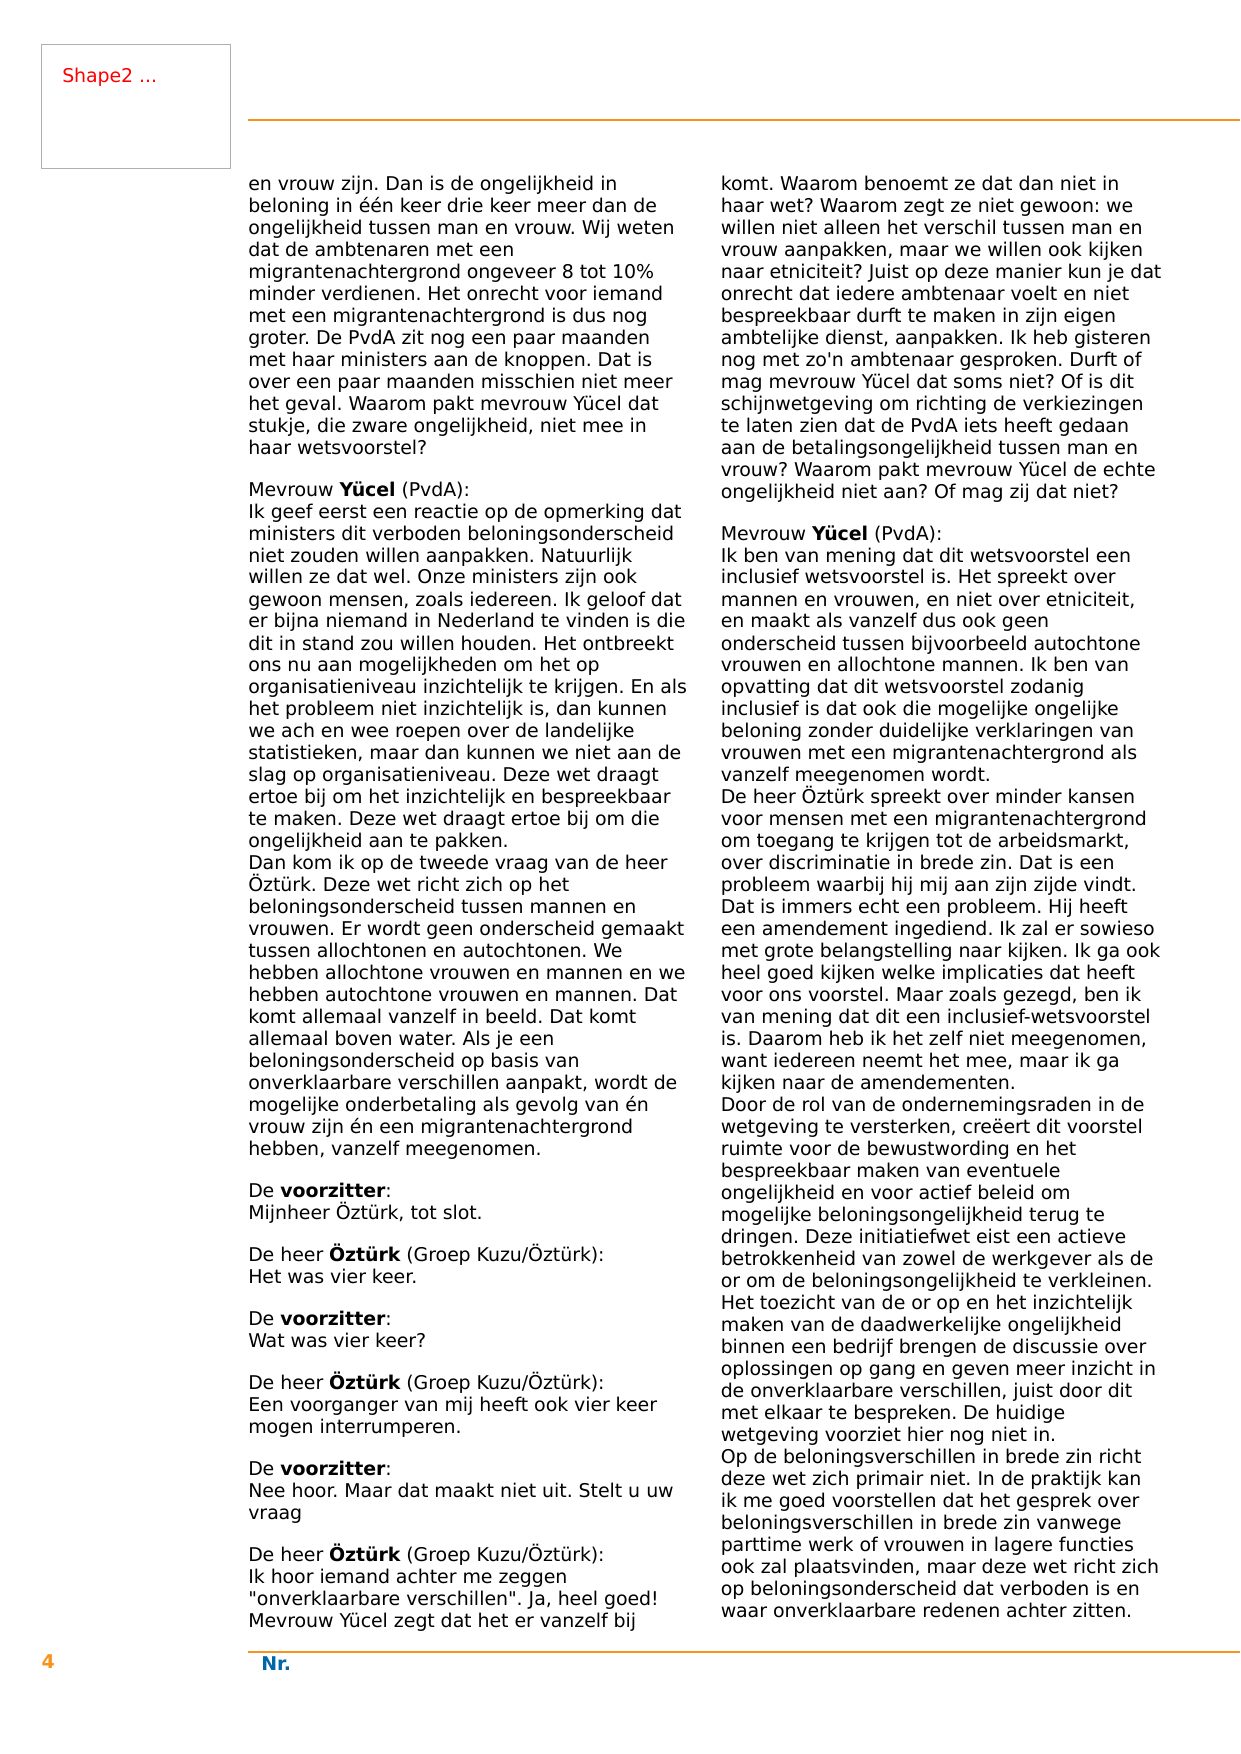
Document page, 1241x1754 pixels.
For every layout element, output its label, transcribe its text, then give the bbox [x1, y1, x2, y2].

text Mevrouw Yücel (PvdA): [721, 522, 1163, 544]
text Het was vier keer. [248, 1266, 691, 1288]
text komt. Waarom benoemt ze dat dan niet in haar wet? Waarom zegt ze niet gewoon: we willen niet alleen het verschil tussen man en vrouw aanpakken, maar we willen ook kijken naar etniciteit? Juist op deze manier kun je dat onrecht dat iedere ambtenaar voelt en niet bespreekbaar durft te maken in zijn eigen ambtelijke dienst, aanpakken. Ik heb gisteren nog met zo'n ambtenaar gesproken. Durft of mag mevrouw Yücel dat soms niet? Of is dit schijnwetgeving om richting de verkiezingen te laten zien dat de PvdA iets heeft gedaan aan de betalingsongelijkheid tussen man en vrouw? Waarom pakt mevrouw Yücel de echte ongelijkheid niet aan? Of mag zij dat niet? [721, 173, 1163, 502]
text Wat was vier keer? [248, 1330, 691, 1352]
text De voorzitter: [248, 1458, 691, 1480]
text Mevrouw Yücel (PvdA): [248, 478, 691, 501]
text De heer Öztürk spreekt over minder kansen voor mensen met een migrantenachtergrond om toegang te krijgen tot de arbeidsmarkt, over discriminatie in brede zin. Dat is een probleem waarbij hij mij aan zijn zijde vindt. Dat is immers echt een probleem. Hij heeft een amendement ingediend. Ik zal er sowieso met grote belangstelling naar kijken. Ik ga ook heel goed kijken welke implicaties dat heeft voor ons voorstel. Maar zoals gezegd, ben ik van mening dat dit een inclusief-wetsvoorstel is. Daarom heb ik het zelf niet meegenomen, want iedereen neemt het mee, maar ik ga kijken naar de amendementen. [721, 786, 1163, 1094]
text Mijnheer Öztürk, tot slot. [248, 1202, 691, 1224]
text Nee hoor. Maar dat maakt niet uit. Stelt u uw vraag [248, 1480, 691, 1524]
text Een voorganger van mij heeft ook vier keer mogen interrumperen. [248, 1394, 691, 1438]
text De heer Öztürk (Groep Kuzu/Öztürk): [248, 1372, 691, 1394]
text Ik hoor iemand achter me zeggen "onverklaarbare verschillen". Ja, heel goed! [248, 1566, 691, 1609]
text Op de beloningsverschillen in brede zin richt deze wet zich primair niet. In de praktijk kan ik me goed voorstellen dat het gesprek over beloningsverschillen in brede zin vanwege parttime werk of vrouwen in lagere functies ook zal plaatsvinden, maar deze wet richt zich op beloningsonderscheid dat verboden is en waar onverklaarbare redenen achter zitten. [721, 1446, 1163, 1621]
text Ik ben van mening dat dit wetsvoorstel een inclusief wetsvoorstel is. Het spreekt over mannen en vrouwen, en niet over etniciteit, en maakt als vanzelf dus ook geen onderscheid tussen bijvoorbeeld autochtone vrouwen en allochtone mannen. Ik ben van opvatting dat dit wetsvoorstel zodanig inclusief is dat ook die mogelijke ongelijke beloning zonder duidelijke verklaringen van vrouwen met een migrantenachtergrond als vanzelf meegenomen wordt. [721, 544, 1163, 786]
text De heer Öztürk (Groep Kuzu/Öztürk): [248, 1544, 691, 1566]
text Ik geef eerst een reactie op de opmerking dat ministers dit verboden beloningsonderscheid niet zouden willen aanpakken. Natuurlijk willen ze dat wel. Onze ministers zijn ook gewoon mensen, zoals iedereen. Ik geloof dat er bijna niemand in Nederland te vinden is die dit in stand zou willen houden. Het ontbreekt ons nu aan mogelijkheden om het op organisatieniveau inzichtelijk te krijgen. En als het probleem niet inzichtelijk is, dan kunnen we ach en wee roepen over de landelijke statistieken, maar dan kunnen we niet aan de slag op organisatieniveau. Deze wet draagt ertoe bij om het inzichtelijk en bespreekbaar te maken. Deze wet draagt ertoe bij om die ongelijkheid aan te pakken. [248, 501, 691, 852]
text De heer Öztürk (Groep Kuzu/Öztürk): [248, 1244, 691, 1266]
text De voorzitter: [248, 1180, 691, 1202]
text en vrouw zijn. Dan is de ongelijkheid in beloning in één keer drie keer meer dan de ongelijkheid tussen man en vrouw. Wij weten dat de ambtenaren met een migrantenachtergrond ongeveer 8 tot 10% minder verdienen. Het onrecht voor iemand met een migrantenachtergrond is dus nog groter. De PvdA zit nog een paar maanden met haar ministers aan de knoppen. Dat is over een paar maanden misschien niet meer het geval. Waarom pakt mevrouw Yücel dat stukje, die zware ongelijkheid, niet mee in haar wetsvoorstel? [248, 173, 691, 458]
text De voorzitter: [248, 1308, 691, 1330]
text Dan kom ik op de tweede vraag van de heer Öztürk. Deze wet richt zich op het beloningsonderscheid tussen mannen en vrouwen. Er wordt geen onderscheid gemaakt tussen allochtonen en autochtonen. We hebben allochtone vrouwen en mannen en we hebben autochtone vrouwen en mannen. Dat komt allemaal vanzelf in beeld. Dat komt allemaal boven water. Als je een beloningsonderscheid op basis van onverklaarbare verschillen aanpakt, wordt de mogelijke onderbetaling als gevolg van én vrouw zijn én een migrantenachtergrond hebben, vanzelf meegenomen. [248, 852, 691, 1160]
text Door de rol van de ondernemingsraden in de wetgeving te versterken, creëert dit voorstel ruimte voor de bewustwording en het bespreekbaar maken van eventuele ongelijkheid en voor actief beleid om mogelijke beloningsongelijkheid terug te dringen. Deze initiatiefwet eist een actieve betrokkenheid van zowel de werkgever als de or om de beloningsongelijkheid te verkleinen. Het toezicht van de or op en het inzichtelijk maken van de daadwerkelijke ongelijkheid binnen een bedrijf brengen de discussie over oplossingen op gang en geven meer inzicht in de onverklaarbare verschillen, juist door dit met elkaar te bespreken. De huidige wetgeving voorziet hier nog niet in. [721, 1094, 1163, 1446]
text Mevrouw Yücel zegt dat het er vanzelf bij [248, 1609, 691, 1632]
